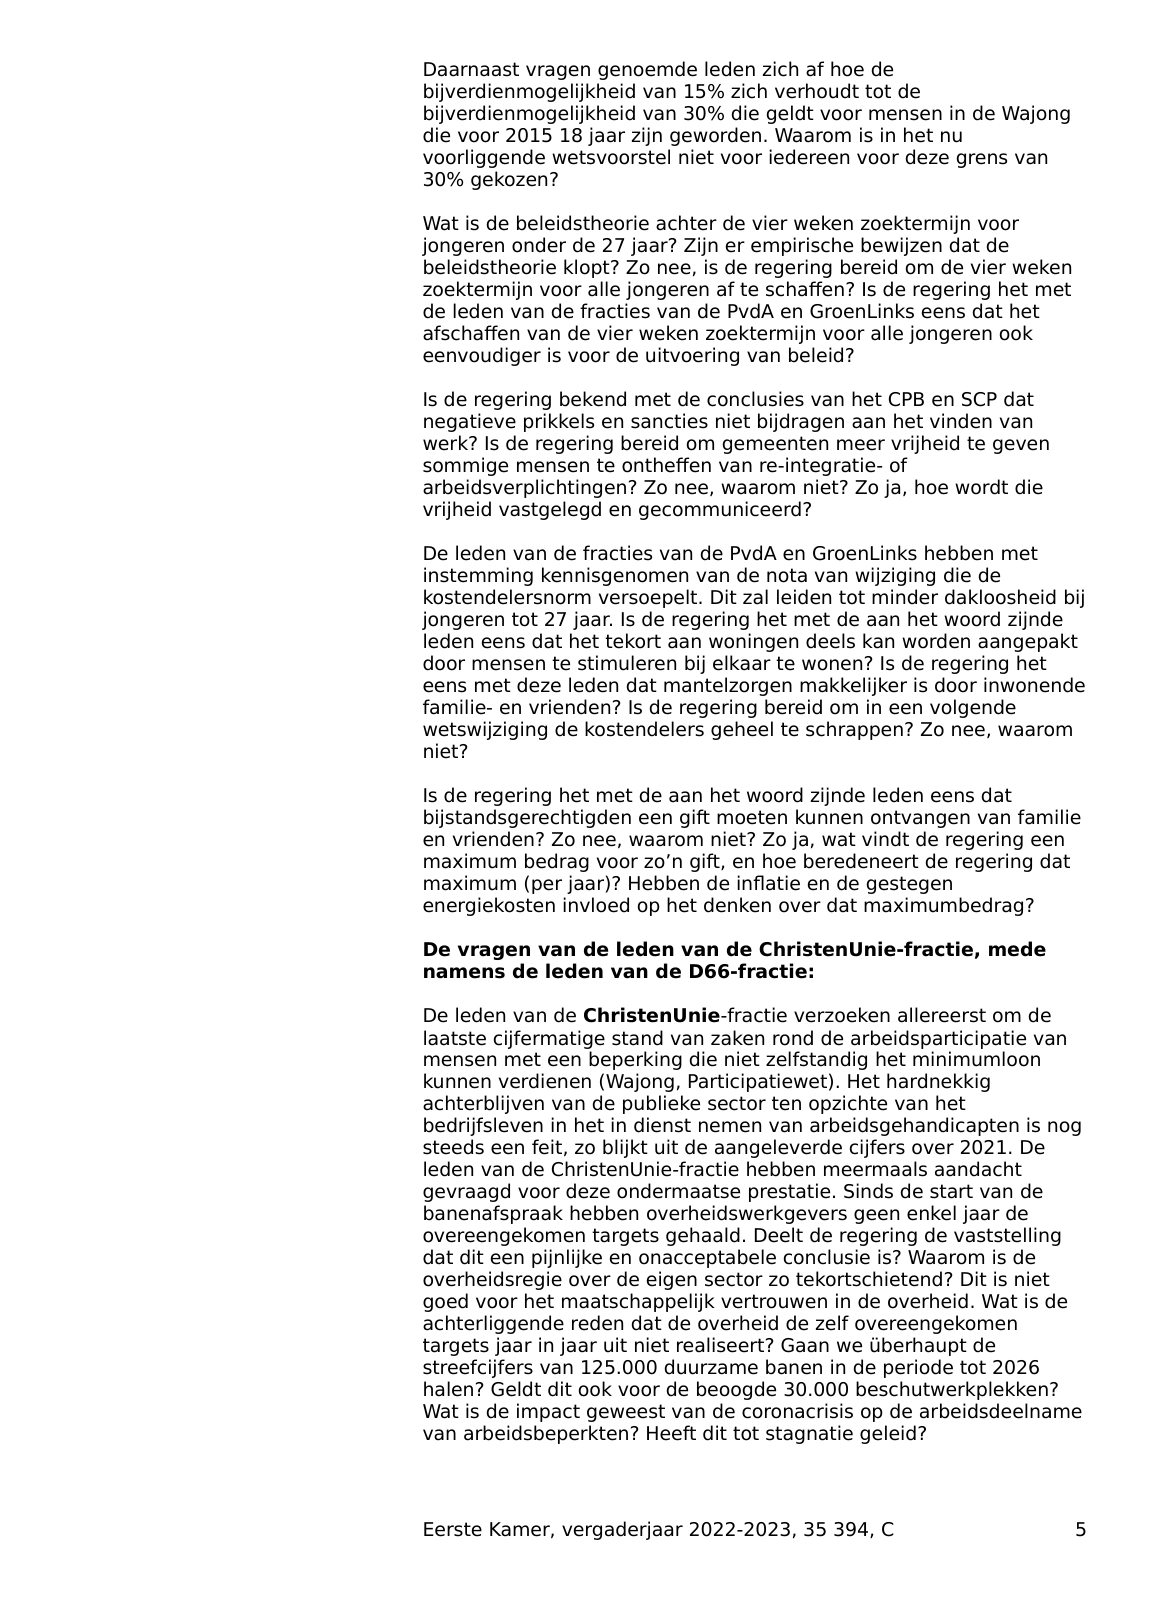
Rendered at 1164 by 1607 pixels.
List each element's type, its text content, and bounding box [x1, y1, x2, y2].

text De leden van de ChristenUnie-fractie verzoeken allereerst om de laatste cijfermatige stand van zaken rond de arbeidsparticipatie van mensen met een beperking die niet zelfstandig het minimumloon kunnen verdienen (Wajong, Participatiewet). Het hardnekkig achterblijven van de publieke sector ten opzichte van het bedrijfsleven in het in dienst nemen van arbeidsgehandicapten is nog steeds een feit, zo blijkt uit de aangeleverde cijfers over 2021. De leden van de ChristenUnie-fractie hebben meermaals aandacht gevraagd voor deze ondermaatse prestatie. Sinds de start van de banenafspraak hebben overheidswerkgevers geen enkel jaar de overeengekomen targets gehaald. Deelt de regering de vaststelling dat dit een pijnlijke en onacceptabele conclusie is? Waarom is de overheidsregie over de eigen sector zo tekortschietend? Dit is niet goed voor het maatschappelijk vertrouwen in de overheid. Wat is de achterliggende reden dat de overheid de zelf overeengekomen targets jaar in jaar uit niet realiseert? Gaan we überhaupt de streefcijfers van 125.000 duurzame banen in de periode tot 2026 halen? Geldt dit ook voor de beoogde 30.000 beschutwerkplekken? Wat is de impact geweest van de coronacrisis op de arbeidsdeelname van arbeidsbeperkten? Heeft dit tot stagnatie geleid? [422, 1005, 1087, 1445]
text De leden van de fracties van de PvdA en GroenLinks hebben met instemming kennisgenomen van de nota van wijziging die de kostendelersnorm versoepelt. Dit zal leiden tot minder dakloosheid bij jongeren tot 27 jaar. Is de regering het met de aan het woord zijnde leden eens dat het tekort aan woningen deels kan worden aangepakt door mensen te stimuleren bij elkaar te wonen? Is de regering het eens met deze leden dat mantelzorgen makkelijker is door inwonende familie- en vrienden? Is de regering bereid om in een volgende wetswijziging de kostendelers geheel te schrappen? Zo nee, waarom niet? [422, 543, 1087, 763]
subtitle De vragen van de leden van de ChristenUnie-fractie, mede namens de leden van de D66-fractie: [422, 939, 1087, 983]
text Daarnaast vragen genoemde leden zich af hoe de bijverdienmogelijkheid van 15% zich verhoudt tot de bijverdienmogelijkheid van 30% die geldt voor mensen in de Wajong die voor 2015 18 jaar zijn geworden. Waarom is in het nu voorliggende wetsvoorstel niet voor iedereen voor deze grens van 30% gekozen? [422, 59, 1087, 191]
text Wat is de beleidstheorie achter de vier weken zoektermijn voor jongeren onder de 27 jaar? Zijn er empirische bewijzen dat de beleidstheorie klopt? Zo nee, is de regering bereid om de vier weken zoektermijn voor alle jongeren af te schaffen? Is de regering het met de leden van de fracties van de PvdA en GroenLinks eens dat het afschaffen van de vier weken zoektermijn voor alle jongeren ook eenvoudiger is voor de uitvoering van beleid? [422, 213, 1087, 367]
text Is de regering bekend met de conclusies van het CPB en SCP dat negatieve prikkels en sancties niet bijdragen aan het vinden van werk? Is de regering bereid om gemeenten meer vrijheid te geven sommige mensen te ontheffen van re-integratie- of arbeidsverplichtingen? Zo nee, waarom niet? Zo ja, hoe wordt die vrijheid vastgelegd en gecommuniceerd? [422, 389, 1087, 521]
text Is de regering het met de aan het woord zijnde leden eens dat bijstandsgerechtigden een gift moeten kunnen ontvangen van familie en vrienden? Zo nee, waarom niet? Zo ja, wat vindt de regering een maximum bedrag voor zo’n gift, en hoe beredeneert de regering dat maximum (per jaar)? Hebben de inflatie en de gestegen energiekosten invloed op het denken over dat maximumbedrag? [422, 785, 1087, 917]
